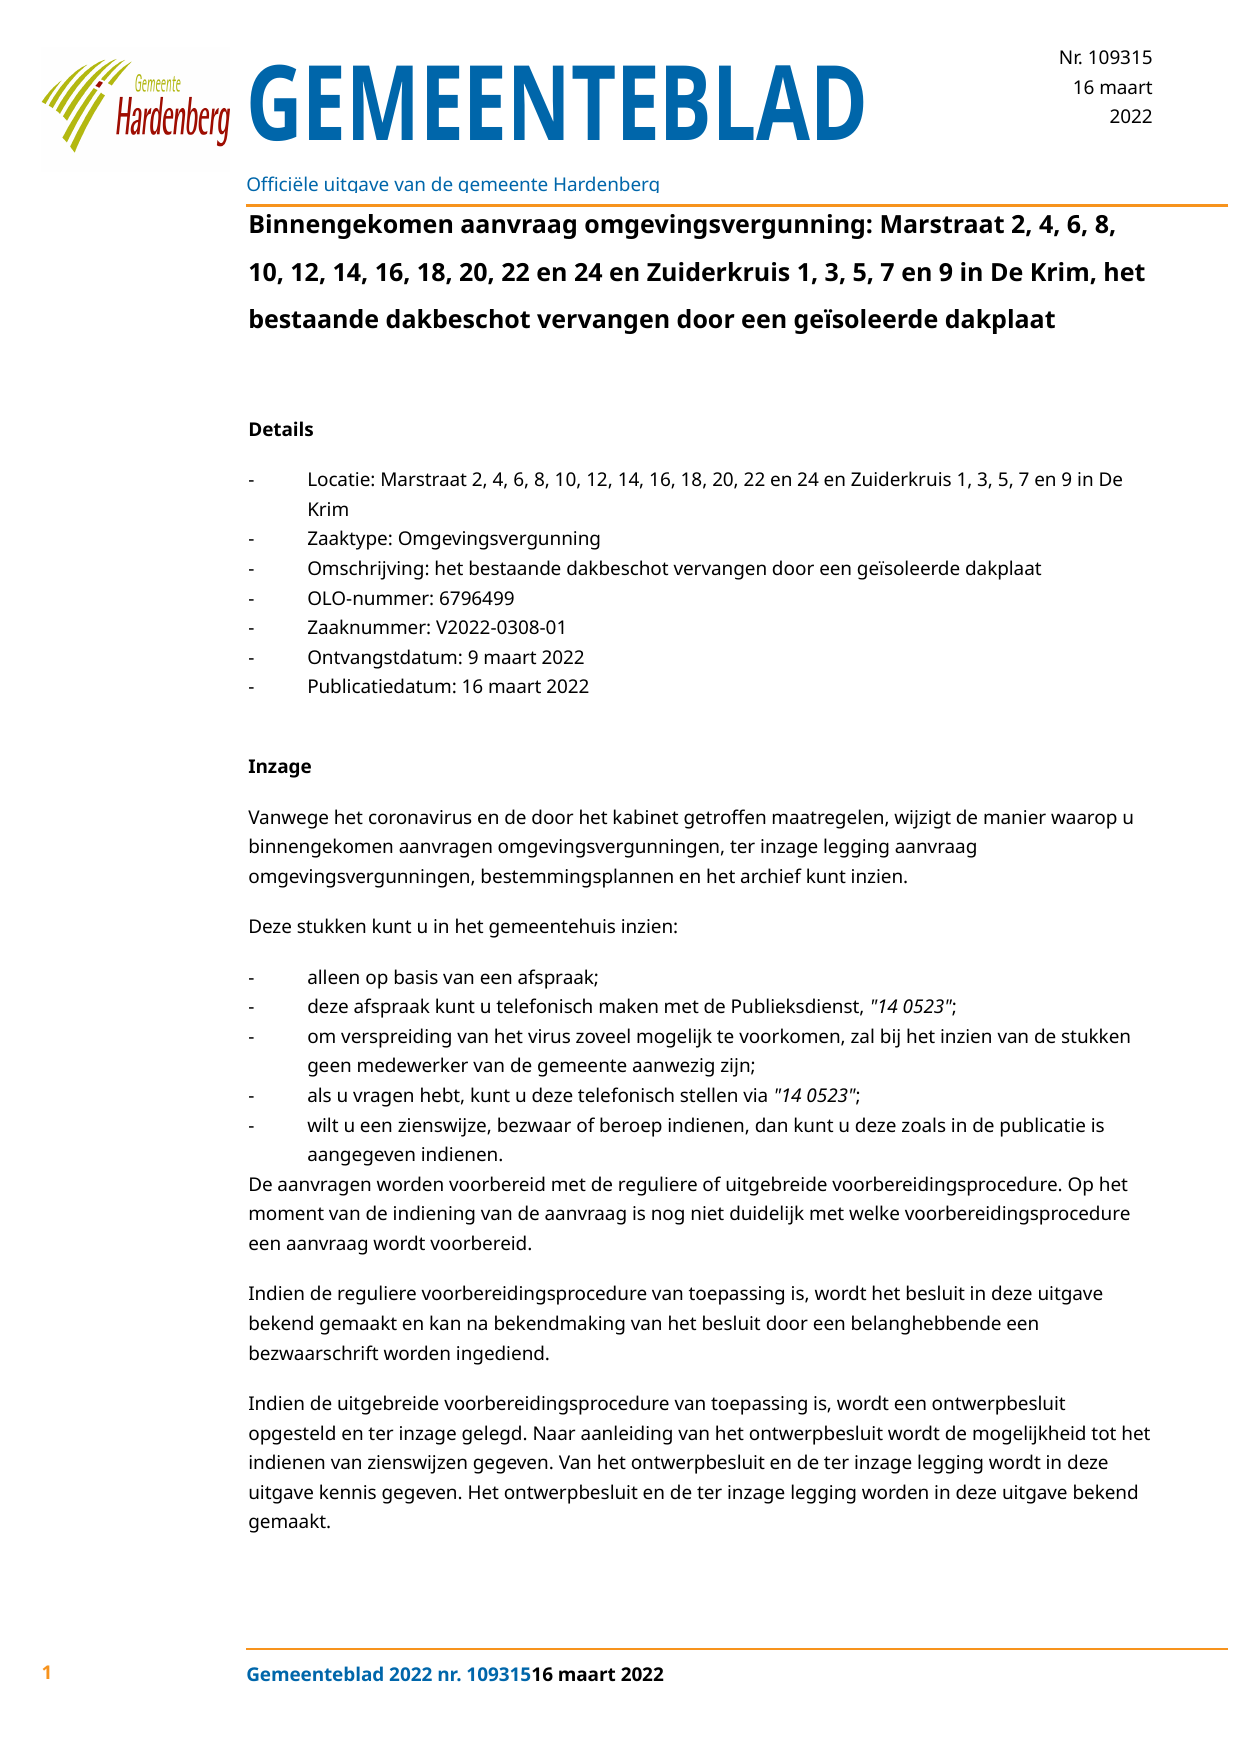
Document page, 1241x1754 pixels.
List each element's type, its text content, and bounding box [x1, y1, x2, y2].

list als u vragen hebt, kunt u deze telefonisch stellen via "14 0523"; [248, 1082, 1152, 1108]
list om verspreiding van het virus zoveel mogelijk te voorkomen, zal bij het inzien van de stukken geen medewerker van de gemeente aanwezig zijn; [248, 1023, 1152, 1078]
list OLO-nummer: 6796499 [248, 585, 1152, 610]
text Vanwege het coronavirus en de door het kabinet getroffen maatregelen, wijzigt de manier waarop u binnengekomen aanvragen omgevingsvergunningen, ter inzage legging aanvraag omgevingsvergunningen, bestemmingsplannen en het archief kunt inzien. [248, 804, 1152, 889]
list deze afspraak kunt u telefonisch maken met de Publieksdienst, "14 0523"; [248, 993, 1152, 1019]
text Indien de reguliere voorbereidingsprocedure van toepassing is, wordt het besluit in deze uitgave bekend gemaakt en kan na bekendmaking van het besluit door een belanghebbende een bezwaarschrift worden ingediend. [248, 1281, 1152, 1365]
text Binnengekomen aanvraag omgevingsvergunning: Marstraat 2, 4, 6, 8, 10, 12, 14, 16, 18, 20, 22 en 24 en Zuiderkruis 1, 3, 5, 7 en 9 in De Krim, het bestaande dakbeschot vervangen door een geïsoleerde dakplaat [248, 207, 1152, 336]
text De aanvragen worden voorbereid met de reguliere of uitgebreide voorbereidingsprocedure. Op het moment van de indiening van de aanvraag is nog niet duidelijk met welke voorbereidingsprocedure een aanvraag wordt voorbereid. [248, 1171, 1152, 1256]
text Deze stukken kunt u in het gemeentehuis inzien: [248, 913, 1152, 939]
list Ontvangstdatum: 9 maart 2022 [248, 644, 1152, 669]
list alleen op basis van een afspraak; [248, 964, 1152, 989]
list Zaaktype: Omgevingsvergunning [248, 526, 1152, 551]
list wilt u een zienswijze, bezwaar of beroep indienen, dan kunt u deze zoals in de publicatie is aangegeven indienen. [248, 1112, 1152, 1167]
list Omschrijving: het bestaande dakbeschot vervangen door een geïsoleerde dakplaat [248, 555, 1152, 581]
picture [41, 47, 231, 172]
list Zaaknummer: V2022-0308-01 [248, 614, 1152, 640]
list Publicatiedatum: 16 maart 2022 [248, 673, 1152, 699]
list Locatie: Marstraat 2, 4, 6, 8, 10, 12, 14, 16, 18, 20, 22 en 24 en Zuiderkruis 1, 3, 5, 7 en 9 in De Krim [248, 466, 1152, 522]
text Details [248, 416, 1152, 442]
text Indien de uitgebreide voorbereidingsprocedure van toepassing is, wordt een ontwerpbesluit opgesteld en ter inzage gelegd. Naar aanleiding van het ontwerpbesluit wordt de mogelijkheid tot het indienen van zienswijzen gegeven. Van het ontwerpbesluit en de ter inzage legging wordt in deze uitgave kennis gegeven. Het ontwerpbesluit en de ter inzage legging worden in deze uitgave bekend gemaakt. [248, 1390, 1152, 1534]
text Inzage [248, 753, 1152, 779]
